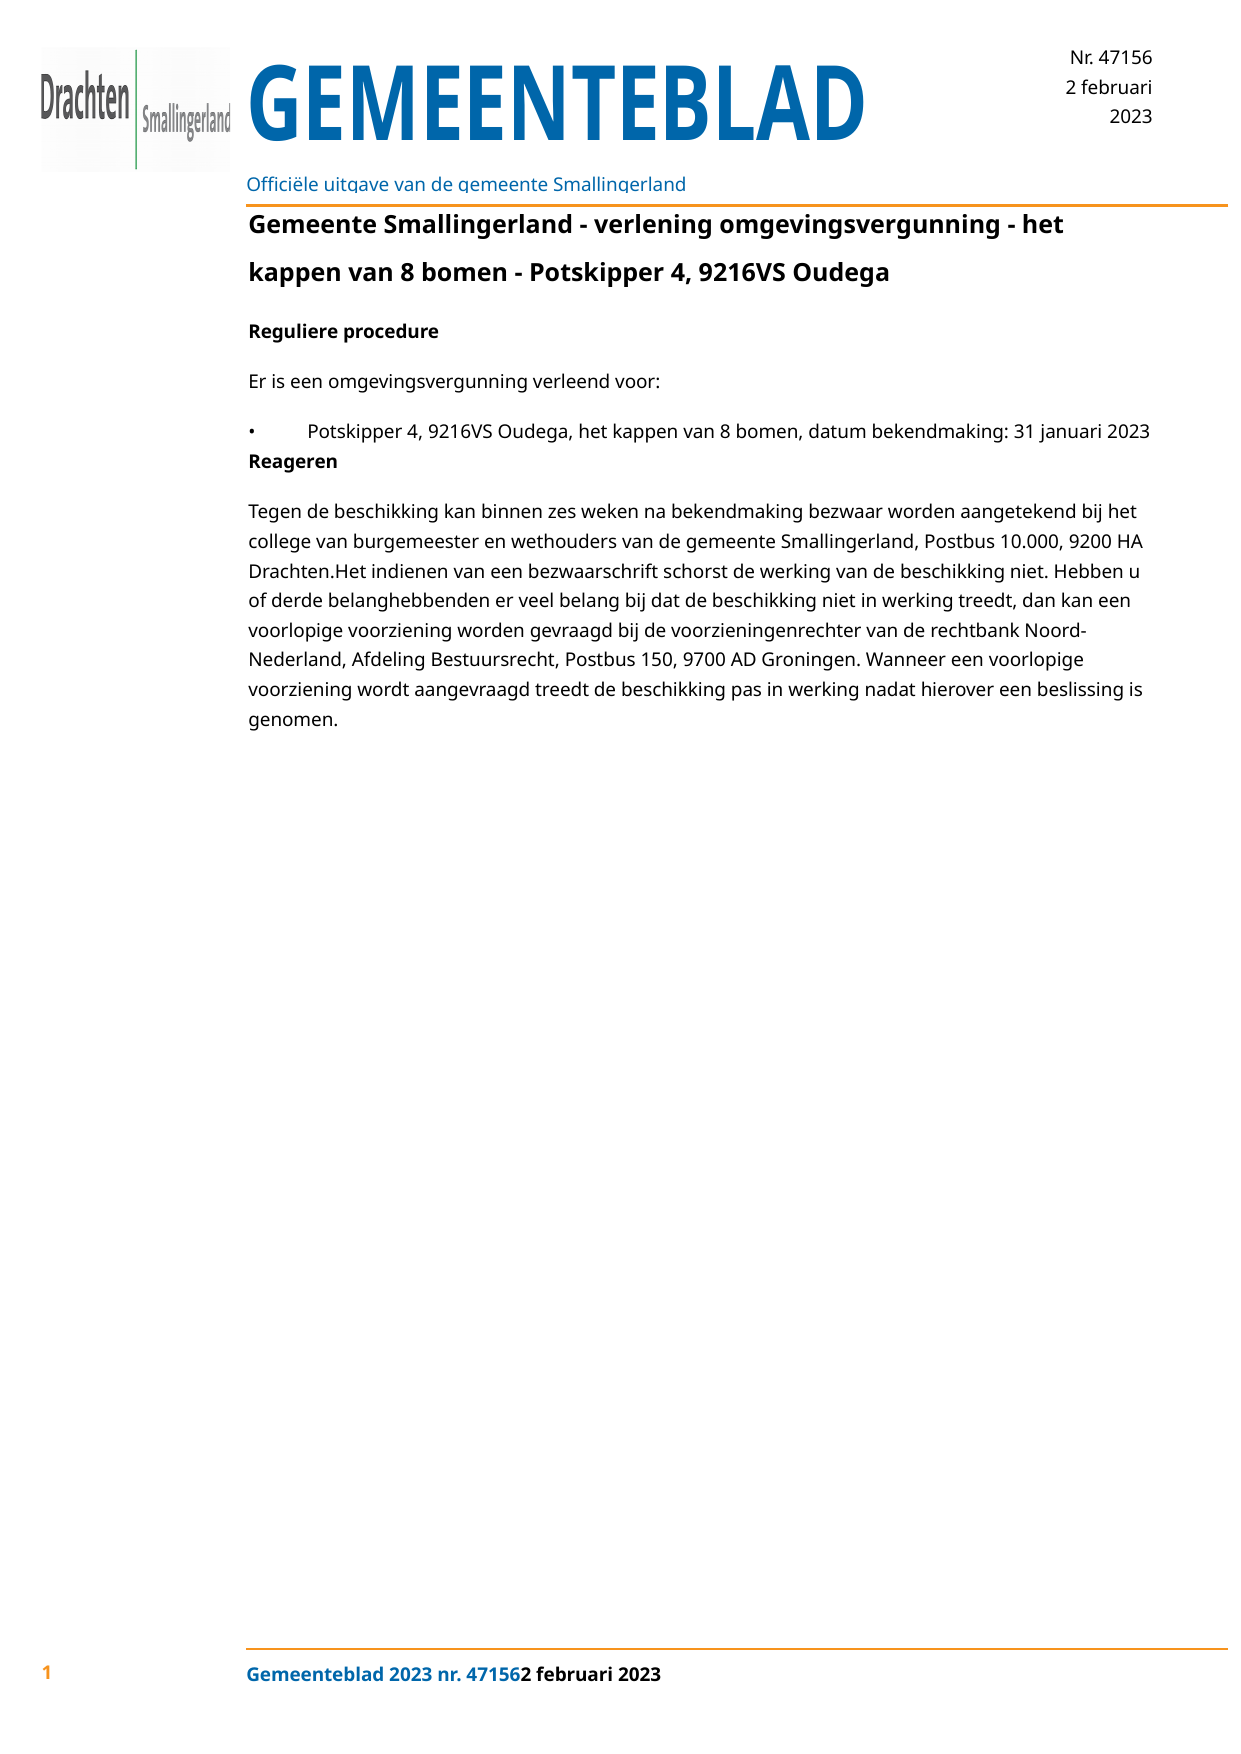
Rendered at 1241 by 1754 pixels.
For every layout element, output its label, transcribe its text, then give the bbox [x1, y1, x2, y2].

text Er is een omgevingsvergunning verleend voor: [248, 368, 1152, 394]
text Tegen de beschikking kan binnen zes weken na bekendmaking bezwaar worden aangetekend bij het college van burgemeester en wethouders van de gemeente Smallingerland, Postbus 10.000, 9200 HA Drachten.Het indienen van een bezwaarschrift schorst de werking van de beschikking niet. Hebben u of derde belanghebbenden er veel belang bij dat de beschikking niet in werking treedt, dan kan een voorlopige voorziening worden gevraagd bij de voorzieningenrechter van de rechtbank Noord-Nederland, Afdeling Bestuursrecht, Postbus 150, 9700 AD Groningen. Wanneer een voorlopige voorziening wordt aangevraagd treedt de beschikking pas in werking nadat hierover een beslissing is genomen. [248, 499, 1152, 732]
text Reguliere procedure [248, 318, 1152, 344]
picture [41, 47, 231, 172]
text Reageren [248, 448, 1152, 474]
text Gemeente Smallingerland - verlening omgevingsvergunning - het kappen van 8 bomen - Potskipper 4, 9216VS Oudega [248, 207, 1152, 288]
list Potskipper 4, 9216VS Oudega, het kappen van 8 bomen, datum bekendmaking: 31 januari 2023 [248, 419, 1152, 444]
